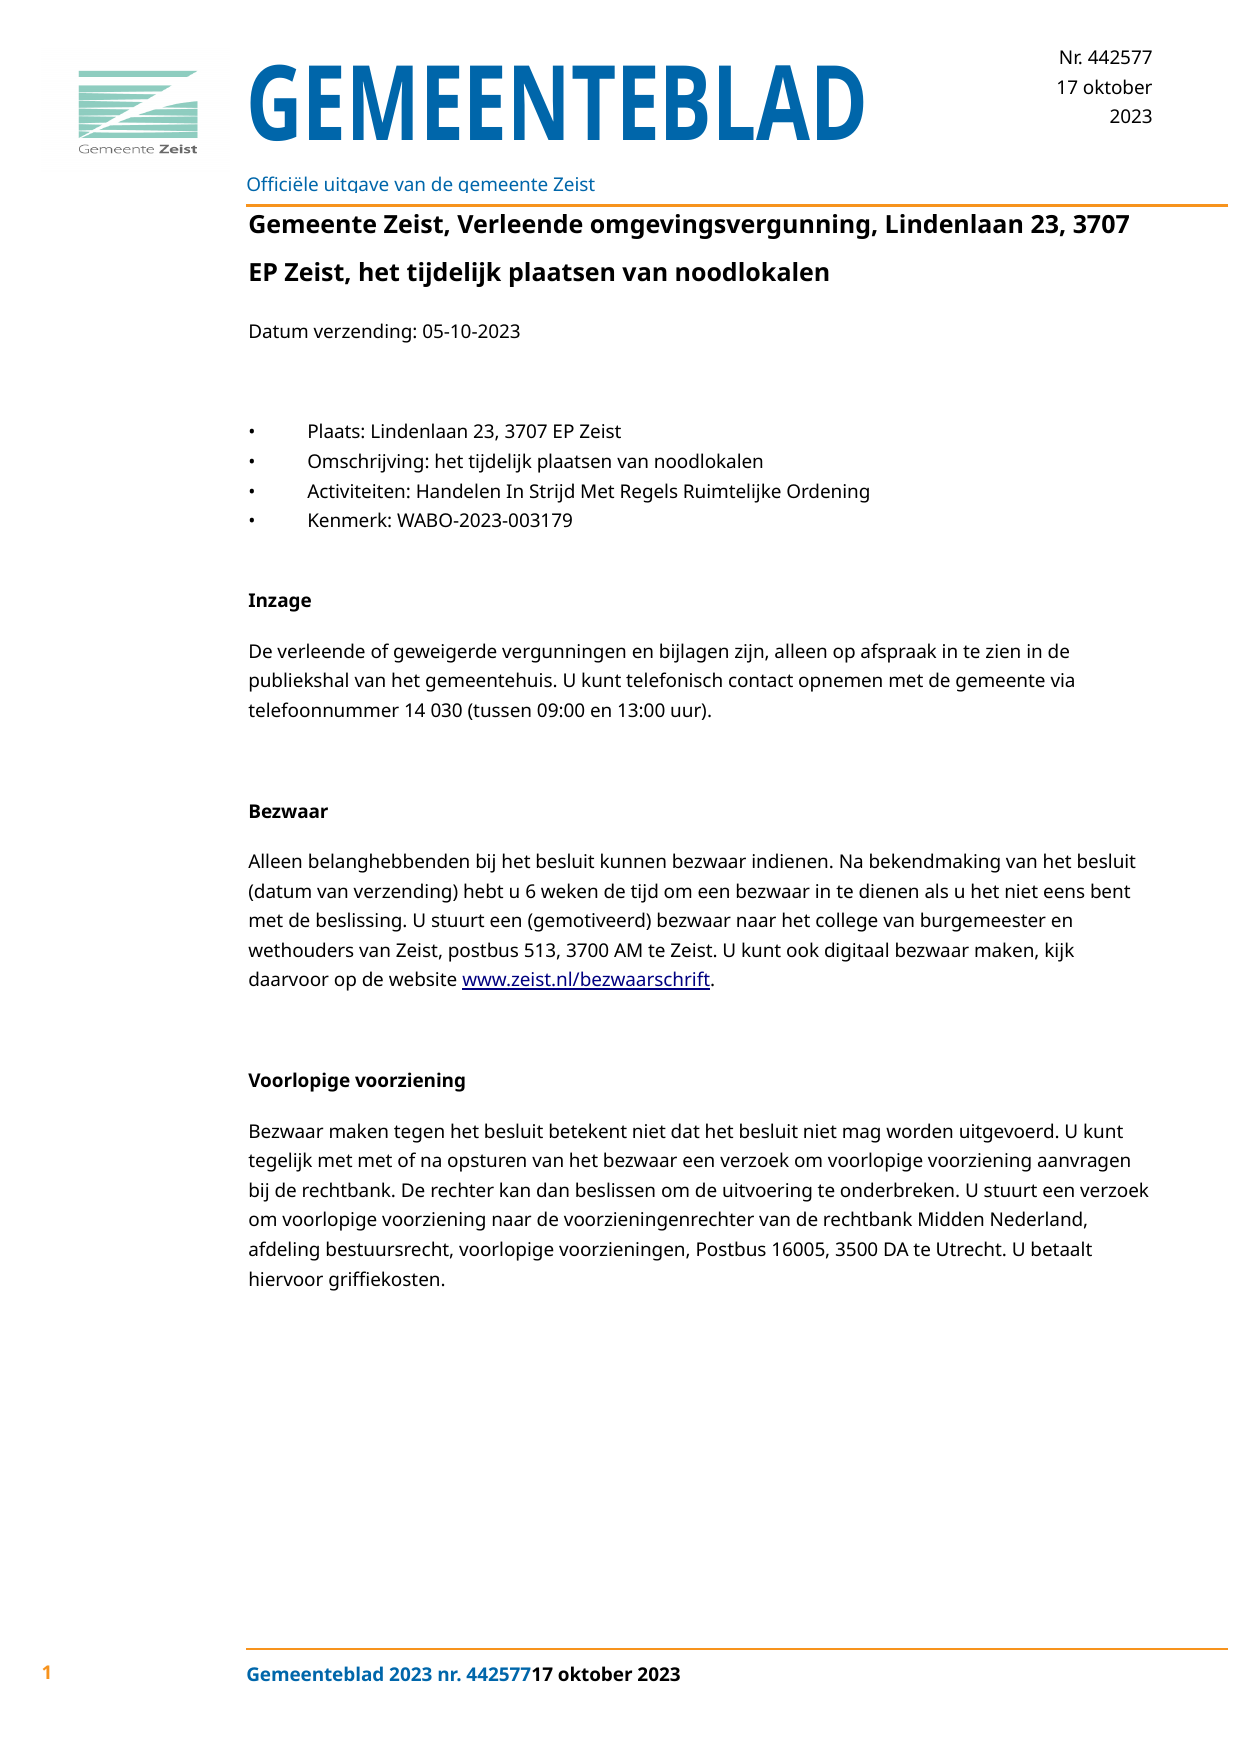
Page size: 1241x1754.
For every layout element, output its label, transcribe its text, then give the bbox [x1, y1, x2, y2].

text Bezwaar maken tegen het besluit betekent niet dat het besluit niet mag worden uitgevoerd. U kunt tegelijk met met of na opsturen van het bezwaar een verzoek om voorlopige voorziening aanvragen bij de rechtbank. De rechter kan dan beslissen om de uitvoering te onderbreken. U stuurt een verzoek om voorlopige voorziening naar de voorzieningenrechter van de rechtbank Midden Nederland, afdeling bestuursrecht, voorlopige voorzieningen, Postbus 16005, 3500 DA te Utrecht. U betaalt hiervoor griffiekosten. [248, 1118, 1152, 1292]
list Activiteiten: Handelen In Strijd Met Regels Ruimtelijke Ordening [248, 478, 1152, 504]
text De verleende of geweigerde vergunningen en bijlagen zijn, alleen op afspraak in te zien in de publiekshal van het gemeentehuis. U kunt telefonisch contact opnemen met de gemeente via telefoonnummer 14 030 (tussen 09:00 en 13:00 uur). [248, 638, 1152, 723]
text Datum verzending: 05-10-2023 [248, 318, 1152, 344]
text Alleen belanghebbenden bij het besluit kunnen bezwaar indienen. Na bekendmaking van het besluit (datum van verzending) hebt u 6 weken de tijd om een bezwaar in te dienen als u het niet eens bent met de beslissing. U stuurt een (gemotiveerd) bezwaar naar het college van burgemeester en wethouders van Zeist, postbus 513, 3700 AM te Zeist. U kunt ook digitaal bezwaar maken, kijk daarvoor op de website www.zeist.nl/bezwaarschrift. [248, 848, 1152, 992]
text Inzage [248, 587, 1152, 613]
text Bezwaar [248, 798, 1152, 824]
text Gemeente Zeist, Verleende omgevingsvergunning, Lindenlaan 23, 3707 EP Zeist, het tijdelijk plaatsen van noodlokalen [248, 207, 1152, 288]
list Kenmerk: WABO-2023-003179 [248, 507, 1152, 533]
picture [41, 47, 231, 172]
list Omschrijving: het tijdelijk plaatsen van noodlokalen [248, 448, 1152, 474]
text Voorlopige voorziening [248, 1067, 1152, 1093]
list Plaats: Lindenlaan 23, 3707 EP Zeist [248, 419, 1152, 444]
